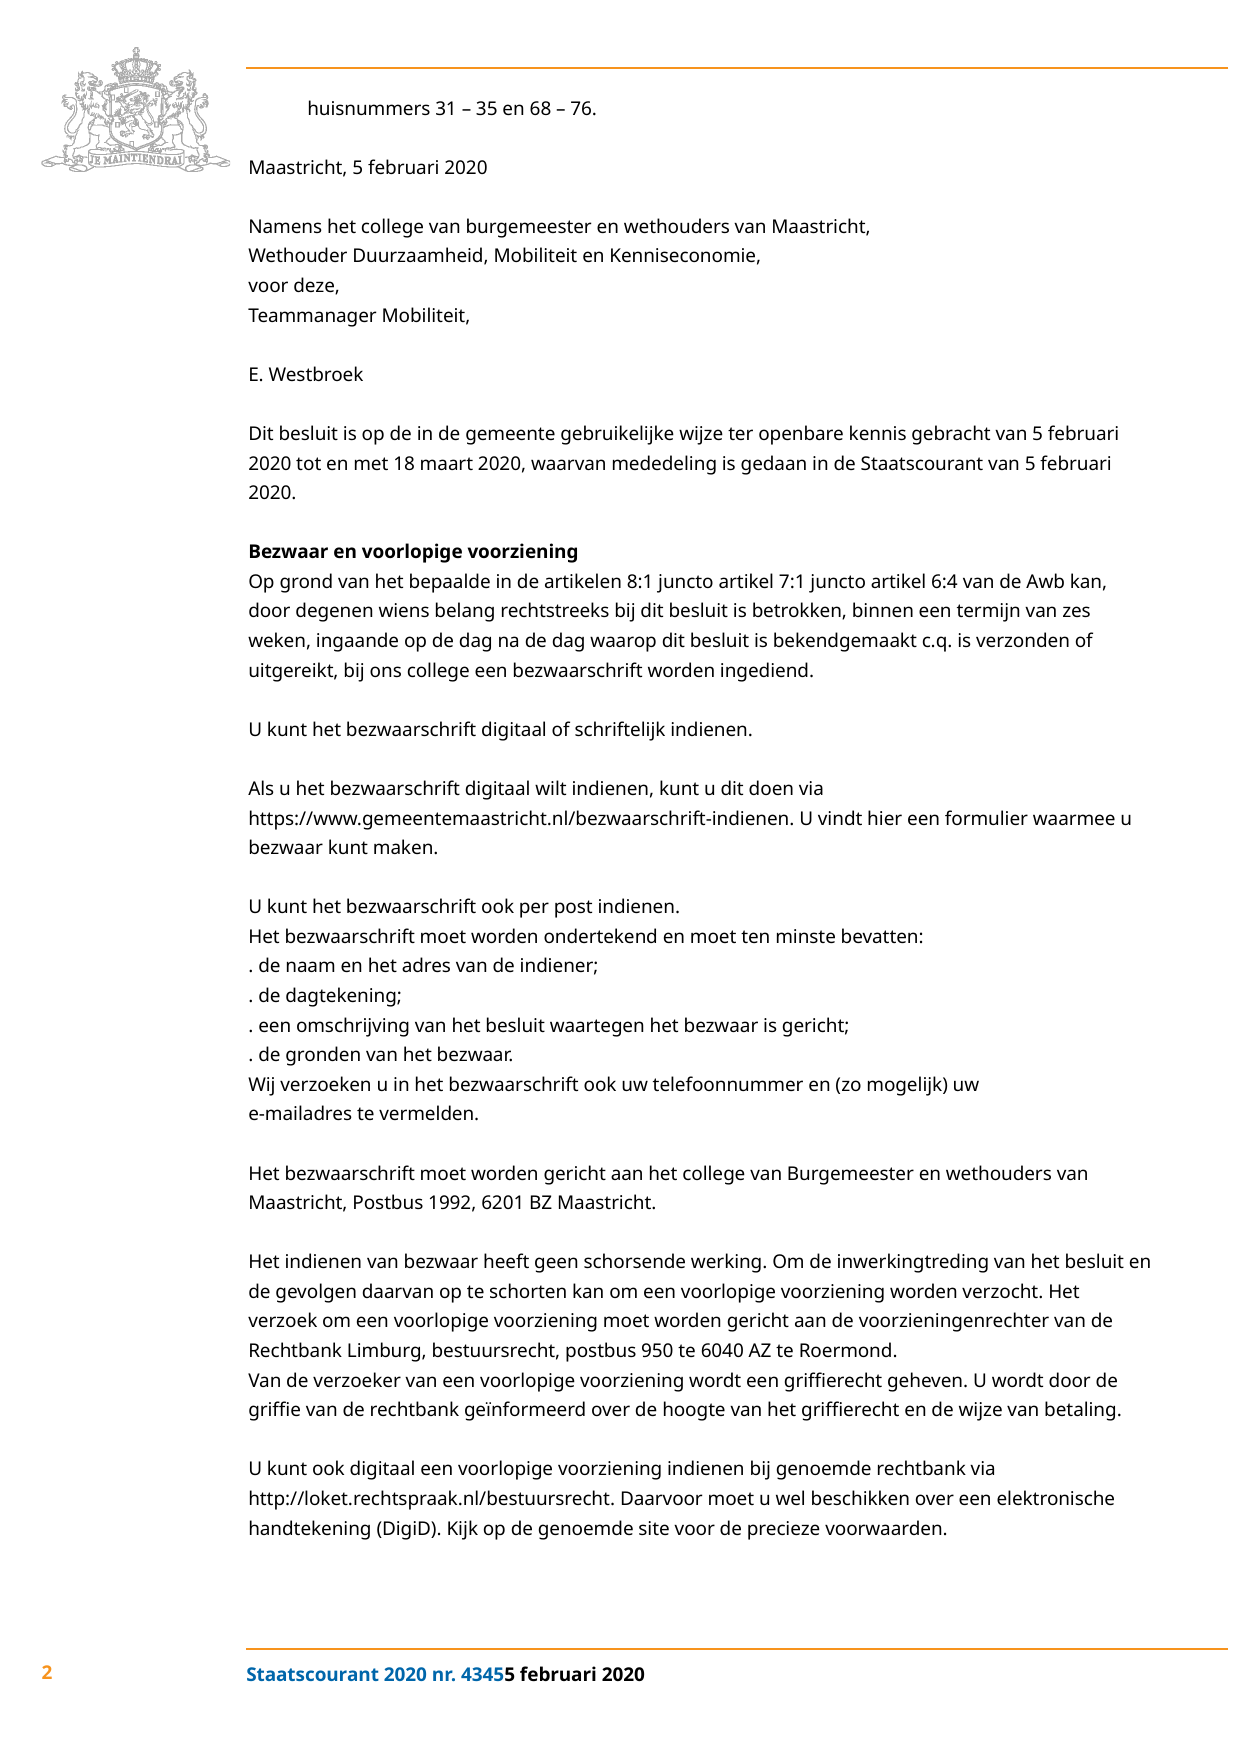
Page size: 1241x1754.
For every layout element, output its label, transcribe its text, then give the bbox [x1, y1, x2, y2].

text Namens het college van burgemeester en wethouders van Maastricht, [248, 213, 1152, 239]
text . de dagtekening; [248, 982, 1152, 1008]
text Het indienen van bezwaar heeft geen schorsende werking. Om de inwerkingtreding van het besluit en de gevolgen daarvan op te schorten kan om een voorlopige voorziening worden verzocht. Het verzoek om een voorlopige voorziening moet worden gericht aan de voorzieningenrechter van de Rechtbank Limburg, bestuursrecht, postbus 950 te 6040 AZ te Roermond. [248, 1248, 1152, 1363]
text Wij verzoeken u in het bezwaarschrift ook uw telefoonnummer en (zo mogelijk) uw [248, 1071, 1152, 1097]
text . de gronden van het bezwaar. [248, 1041, 1152, 1067]
text Maastricht, 5 februari 2020 [248, 154, 1152, 180]
text Bezwaar en voorlopige voorziening [248, 538, 1152, 564]
text Teammanager Mobiliteit, [248, 302, 1152, 328]
text U kunt het bezwaarschrift ook per post indienen. [248, 893, 1152, 919]
text . de naam en het adres van de indiener; [248, 953, 1152, 978]
text Op grond van het bepaalde in de artikelen 8:1 juncto artikel 7:1 juncto artikel 6:4 van de Awb kan, door degenen wiens belang rechtstreeks bij dit besluit is betrokken, binnen een termijn van zes weken, ingaande op de dag na de dag waarop dit besluit is bekendgemaakt c.q. is verzonden of uitgereikt, bij ons college een bezwaarschrift worden ingediend. [248, 568, 1152, 683]
text E. Westbroek [248, 361, 1152, 387]
text e-mailadres te vermelden. [248, 1101, 1152, 1126]
text Wethouder Duurzaamheid, Mobiliteit en Kenniseconomie, [248, 243, 1152, 268]
list huisnummers 31 – 35 en 68 – 76. [248, 95, 1152, 121]
picture [41, 47, 231, 172]
text Het bezwaarschrift moet worden ondertekend en moet ten minste bevatten: [248, 923, 1152, 949]
text Dit besluit is op de in de gemeente gebruikelijke wijze ter openbare kennis gebracht van 5 februari 2020 tot en met 18 maart 2020, waarvan mededeling is gedaan in de Staatscourant van 5 februari 2020. [248, 420, 1152, 505]
text voor deze, [248, 272, 1152, 298]
text Als u het bezwaarschrift digitaal wilt indienen, kunt u dit doen via https://www.gemeentemaastricht.nl/bezwaarschrift-indienen. U vindt hier een formulier waarmee u bezwaar kunt maken. [248, 775, 1152, 860]
text Het bezwaarschrift moet worden gericht aan het college van Burgemeester en wethouders van Maastricht, Postbus 1992, 6201 BZ Maastricht. [248, 1160, 1152, 1215]
text U kunt ook digitaal een voorlopige voorziening indienen bij genoemde rechtbank via http://loket.rechtspraak.nl/bestuursrecht. Daarvoor moet u wel beschikken over een elektronische handtekening (DigiD). Kijk op de genoemde site voor de precieze voorwaarden. [248, 1456, 1152, 1541]
text . een omschrijving van het besluit waartegen het bezwaar is gericht; [248, 1012, 1152, 1038]
text Van de verzoeker van een voorlopige voorziening wordt een griffierecht geheven. U wordt door de griffie van de rechtbank geïnformeerd over de hoogte van het griffierecht en de wijze van betaling. [248, 1367, 1152, 1422]
text U kunt het bezwaarschrift digitaal of schriftelijk indienen. [248, 716, 1152, 742]
